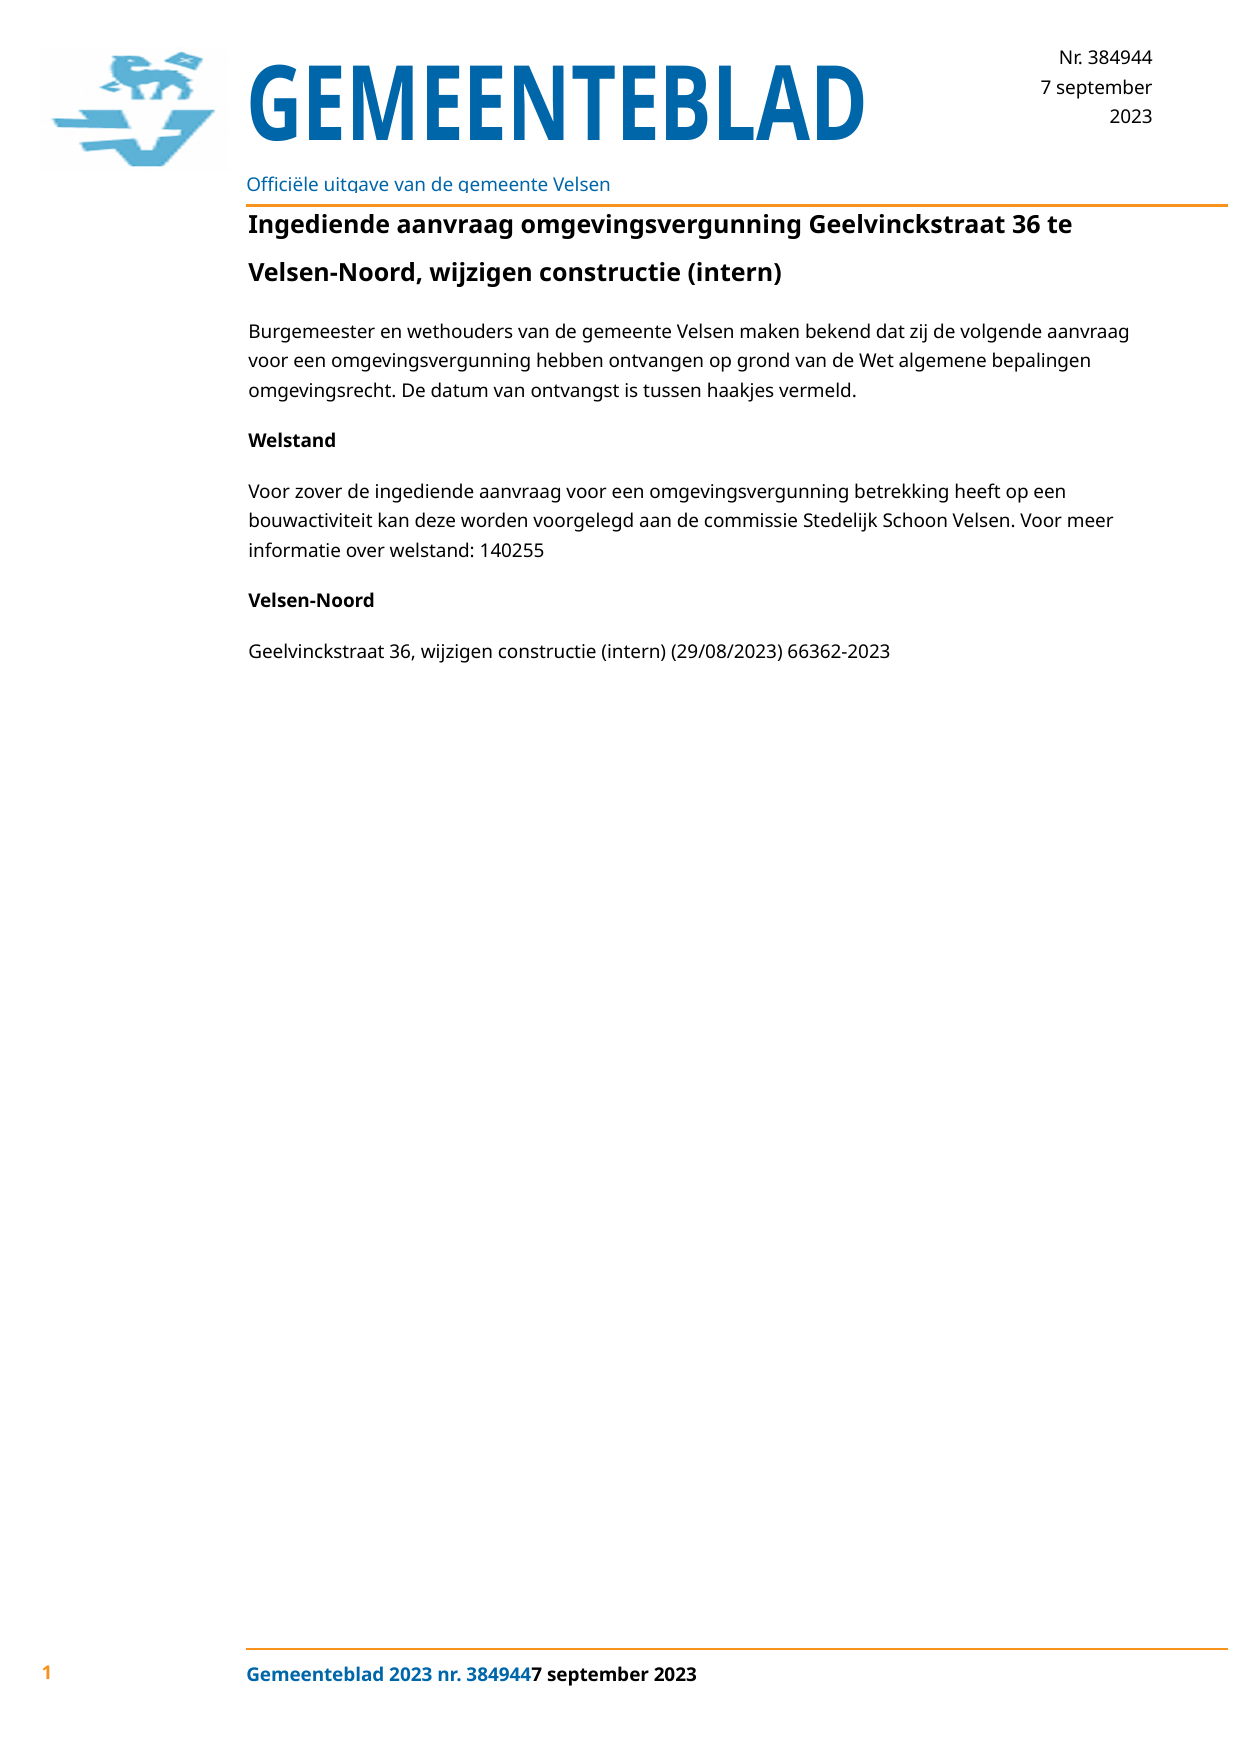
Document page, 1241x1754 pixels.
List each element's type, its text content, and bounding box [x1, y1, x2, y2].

text Welstand [248, 427, 1152, 453]
text Geelvinckstraat 36, wijzigen constructie (intern) (29/08/2023) 66362-2023 [248, 638, 1152, 664]
picture [41, 47, 231, 172]
text Burgemeester en wethouders van de gemeente Velsen maken bekend dat zij de volgende aanvraag voor een omgevingsvergunning hebben ontvangen op grond van de Wet algemene bepalingen omgevingsrecht. De datum van ontvangst is tussen haakjes vermeld. [248, 318, 1152, 403]
text Voor zover de ingediende aanvraag voor een omgevingsvergunning betrekking heeft op een bouwactiviteit kan deze worden voorgelegd aan de commissie Stedelijk Schoon Velsen. Voor meer informatie over welstand: 140255 [248, 478, 1152, 563]
text Ingediende aanvraag omgevingsvergunning Geelvinckstraat 36 te Velsen-Noord, wijzigen constructie (intern) [248, 207, 1152, 288]
text Velsen-Noord [248, 587, 1152, 613]
